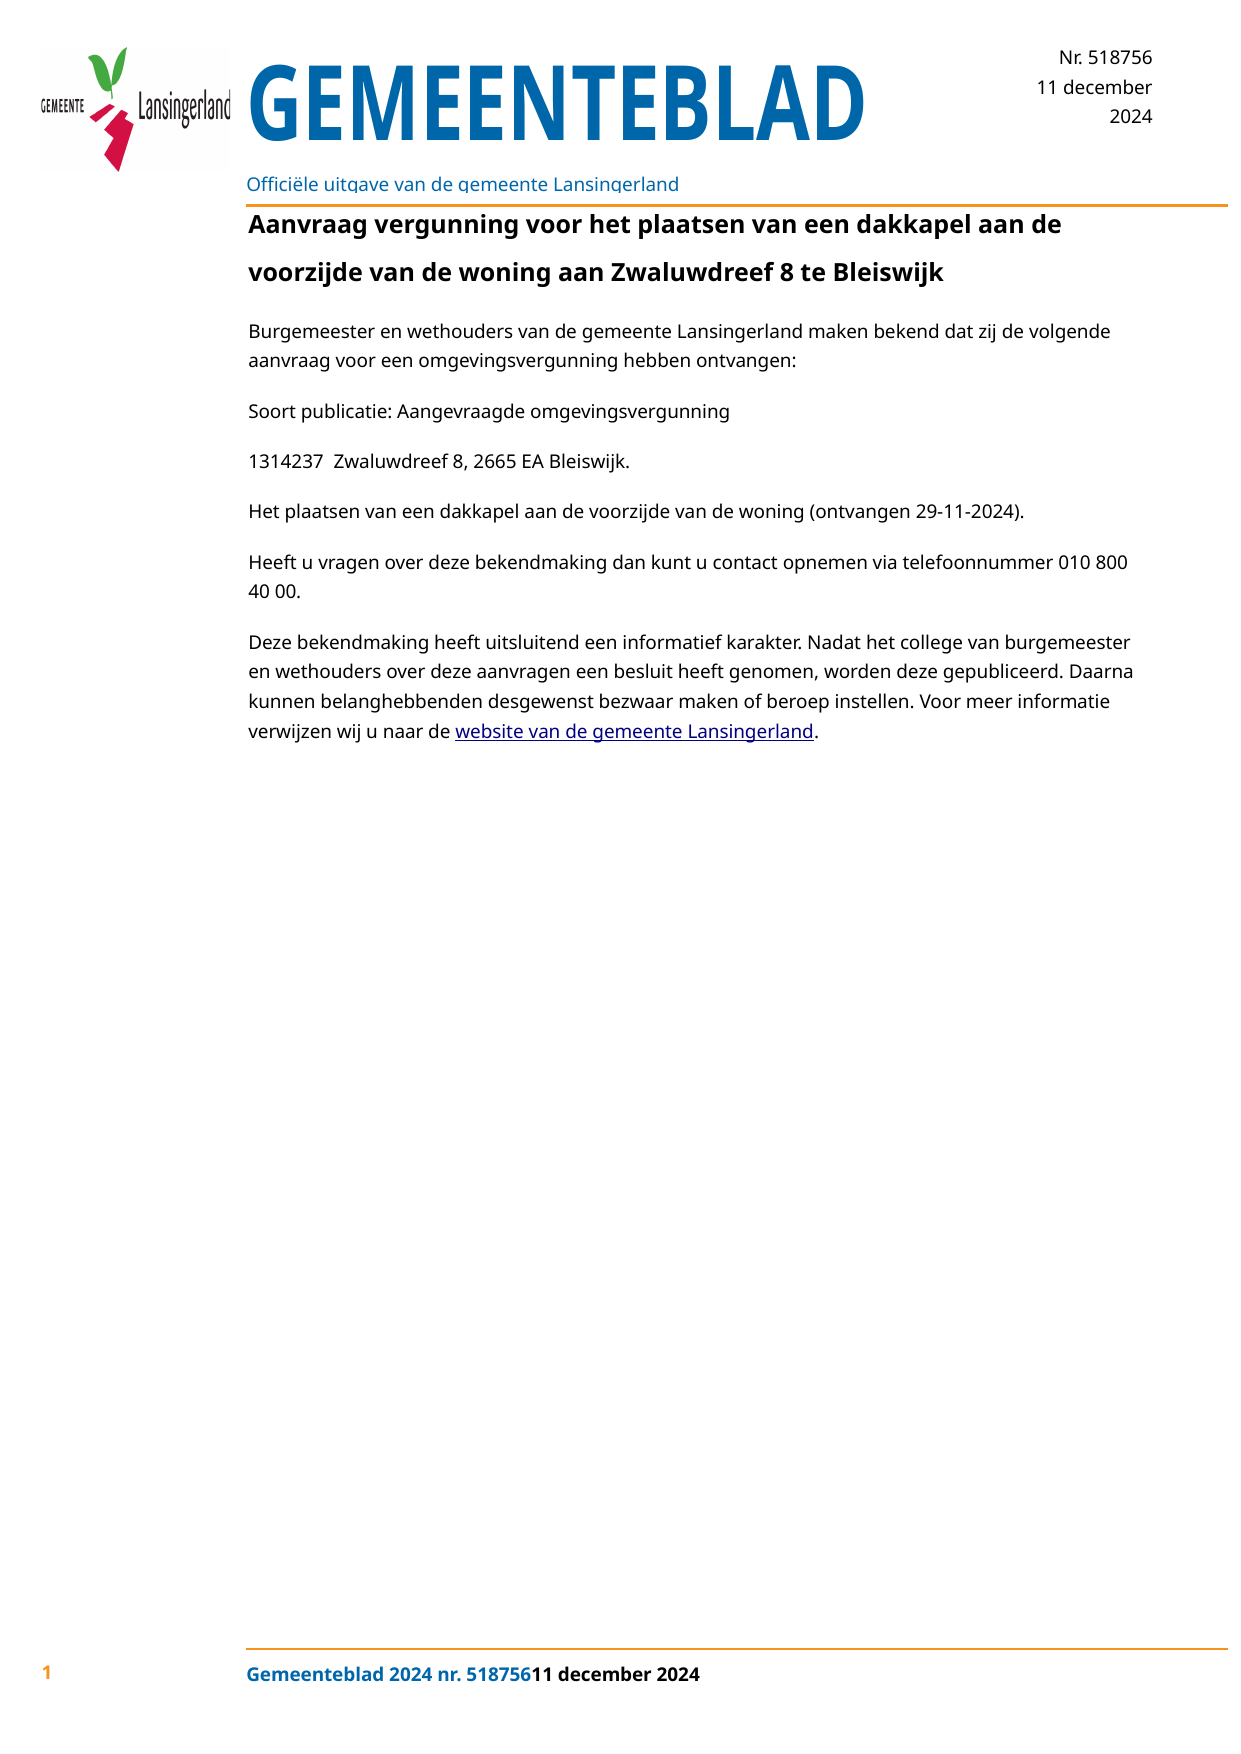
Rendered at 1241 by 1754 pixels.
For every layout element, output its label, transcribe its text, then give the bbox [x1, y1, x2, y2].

text Aanvraag vergunning voor het plaatsen van een dakkapel aan de voorzijde van de woning aan Zwaluwdreef 8 te Bleiswijk [248, 207, 1152, 288]
text 1314237 Zwaluwdreef 8, 2665 EA Bleiswijk. [248, 448, 1152, 474]
text Heeft u vragen over deze bekendmaking dan kunt u contact opnemen via telefoonnummer 010 800 40 00. [248, 549, 1152, 604]
text Soort publicatie: Aangevraagde omgevingsvergunning [248, 398, 1152, 424]
text Deze bekendmaking heeft uitsluitend een informatief karakter. Nadat het college van burgemeester en wethouders over deze aanvragen een besluit heeft genomen, worden deze gepubliceerd. Daarna kunnen belanghebbenden desgewenst bezwaar maken of beroep instellen. Voor meer informatie verwijzen wij u naar de website van de gemeente Lansingerland. [248, 629, 1152, 744]
text Burgemeester en wethouders van de gemeente Lansingerland maken bekend dat zij de volgende aanvraag voor een omgevingsvergunning hebben ontvangen: [248, 318, 1152, 373]
text Het plaatsen van een dakkapel aan de voorzijde van de woning (ontvangen 29-11-2024). [248, 499, 1152, 524]
picture [41, 47, 231, 172]
